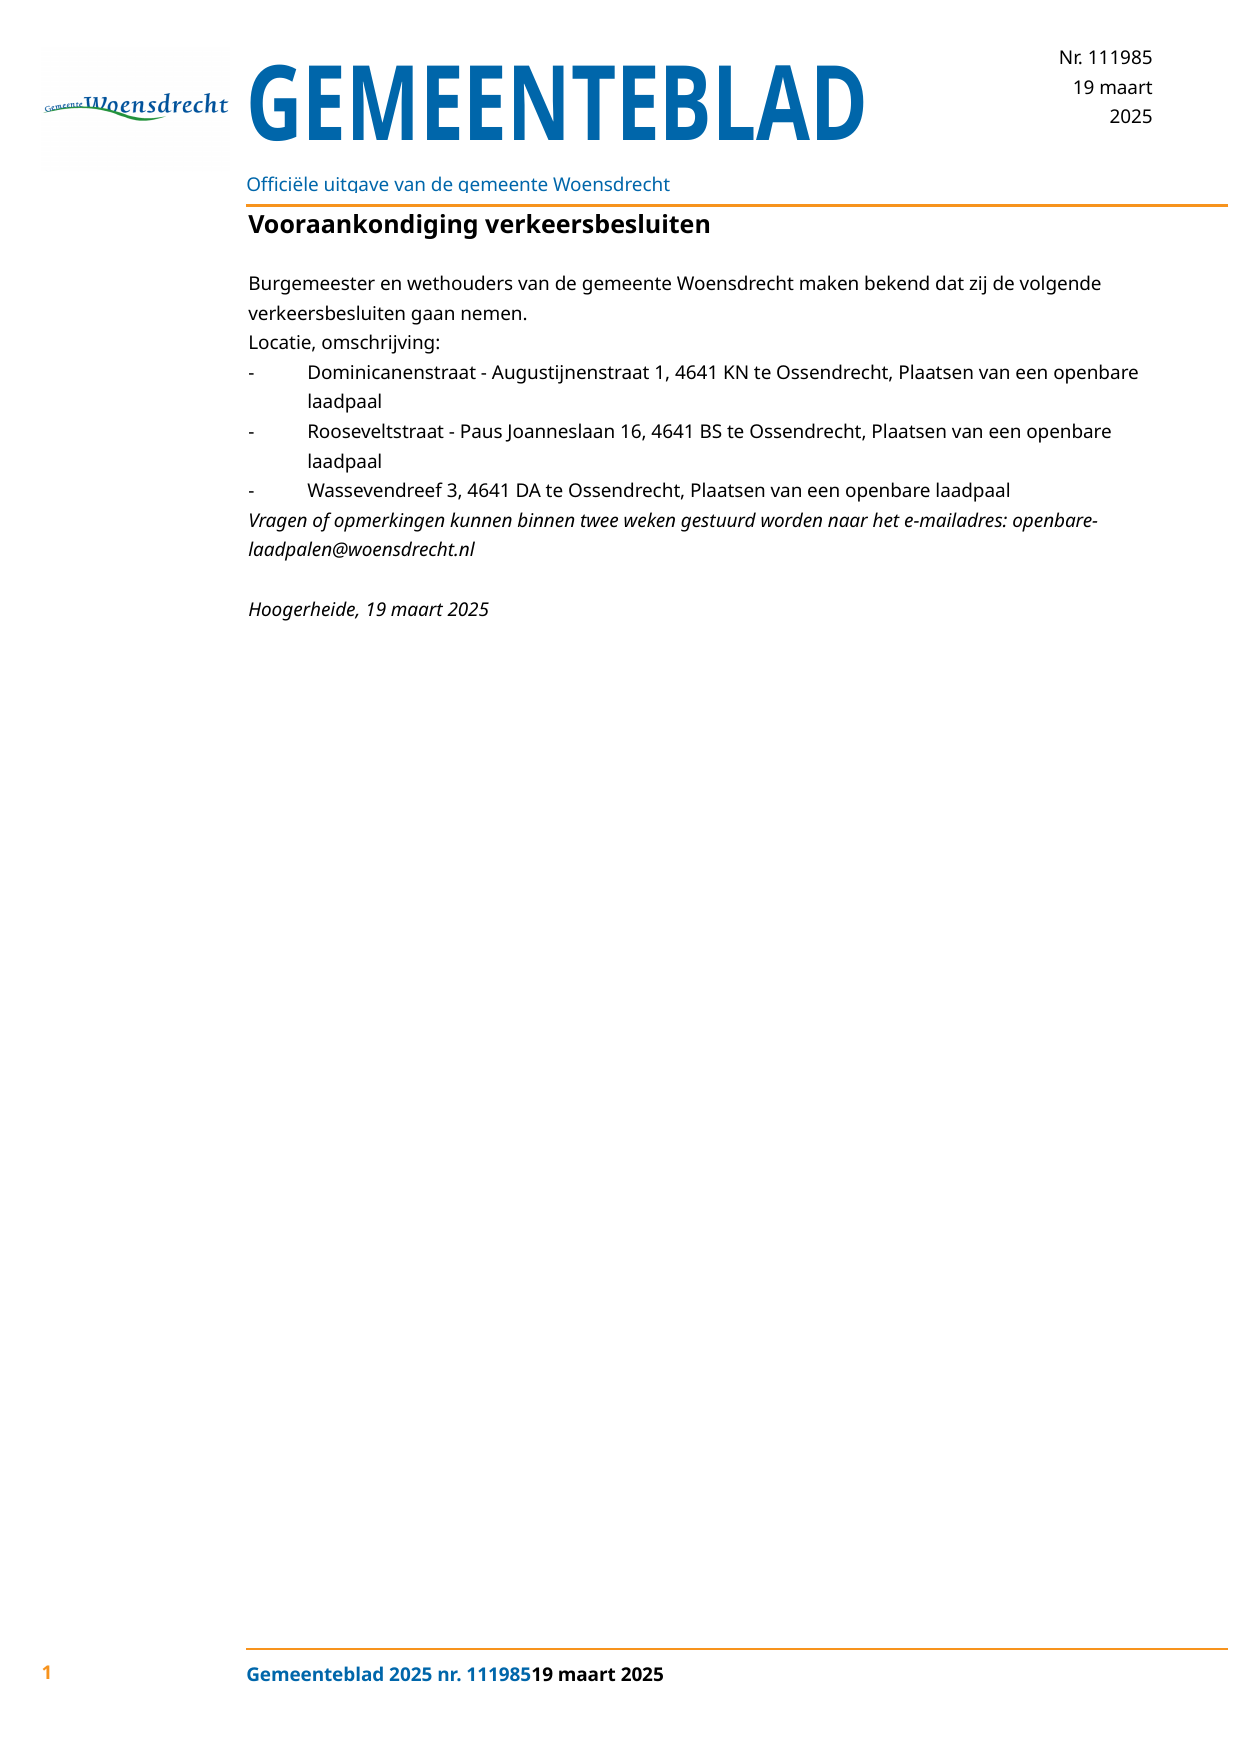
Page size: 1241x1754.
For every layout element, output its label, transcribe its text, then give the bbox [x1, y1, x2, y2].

list Dominicanenstraat - Augustijnenstraat 1, 4641 KN te Ossendrecht, Plaatsen van een openbare laadpaal [248, 359, 1152, 414]
list Rooseveltstraat - Paus Joanneslaan 16, 4641 BS te Ossendrecht, Plaatsen van een openbare laadpaal [248, 418, 1152, 473]
text Burgemeester en wethouders van de gemeente Woensdrecht maken bekend dat zij de volgende verkeersbesluiten gaan nemen. [248, 270, 1152, 326]
text Locatie, omschrijving: [248, 329, 1152, 355]
text Vragen of opmerkingen kunnen binnen twee weken gestuurd worden naar het e-mailadres: openbare-laadpalen@woensdrecht.nl [248, 507, 1152, 562]
text Vooraankondiging verkeersbesluiten [248, 207, 1152, 241]
list Wassevendreef 3, 4641 DA te Ossendrecht, Plaatsen van een openbare laadpaal [248, 477, 1152, 503]
text Hoogerheide, 19 maart 2025 [248, 596, 1152, 621]
picture [41, 47, 231, 172]
